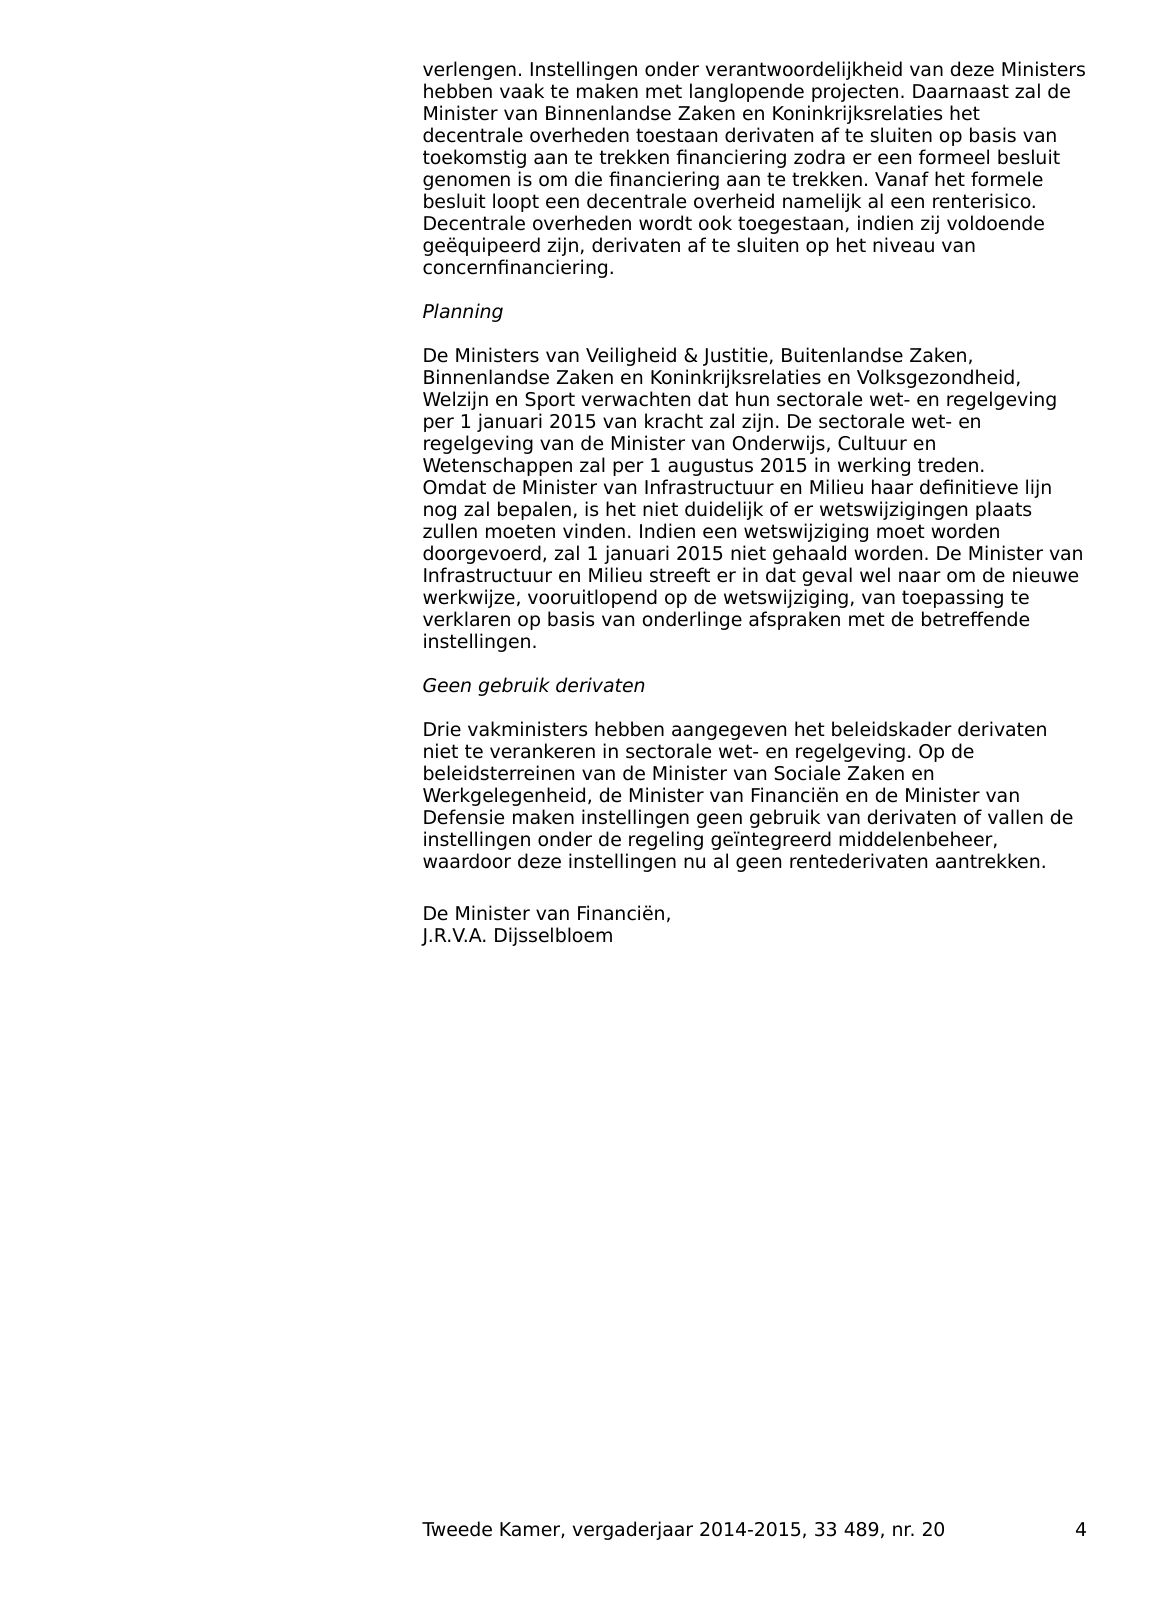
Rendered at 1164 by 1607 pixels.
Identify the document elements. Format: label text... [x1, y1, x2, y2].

text Omdat de Minister van Infrastructuur en Milieu haar definitieve lijn nog zal bepalen, is het niet duidelijk of er wetswijzigingen plaats zullen moeten vinden. Indien een wetswijziging moet worden doorgevoerd, zal 1 januari 2015 niet gehaald worden. De Minister van Infrastructuur en Milieu streeft er in dat geval wel naar om de nieuwe werkwijze, vooruitlopend op de wetswijziging, van toepassing te verklaren op basis van onderlinge afspraken met de betreffende instellingen. [422, 477, 1087, 653]
text Drie vakministers hebben aangegeven het beleidskader derivaten niet te verankeren in sectorale wet- en regelgeving. Op de beleidsterreinen van de Minister van Sociale Zaken en Werkgelegenheid, de Minister van Financiën en de Minister van Defensie maken instellingen geen gebruik van derivaten of vallen de instellingen onder de regeling geïntegreerd middelenbeheer, waardoor deze instellingen nu al geen rentederivaten aantrekken. [422, 719, 1087, 873]
text De Minister van Financiën, J.R.V.A. Dijsselbloem [422, 903, 1087, 947]
text verlengen. Instellingen onder verantwoordelijkheid van deze Ministers hebben vaak te maken met langlopende projecten. Daarnaast zal de Minister van Binnenlandse Zaken en Koninkrijksrelaties het decentrale overheden toestaan derivaten af te sluiten op basis van toekomstig aan te trekken financiering zodra er een formeel besluit genomen is om die financiering aan te trekken. Vanaf het formele besluit loopt een decentrale overheid namelijk al een renterisico. Decentrale overheden wordt ook toegestaan, indien zij voldoende geëquipeerd zijn, derivaten af te sluiten op het niveau van concernfinanciering. [422, 59, 1087, 279]
subtitle Planning [422, 301, 1087, 323]
subtitle Geen gebruik derivaten [422, 675, 1087, 697]
text De Ministers van Veiligheid & Justitie, Buitenlandse Zaken, Binnenlandse Zaken en Koninkrijksrelaties en Volksgezondheid, Welzijn en Sport verwachten dat hun sectorale wet- en regelgeving per 1 januari 2015 van kracht zal zijn. De sectorale wet- en regelgeving van de Minister van Onderwijs, Cultuur en Wetenschappen zal per 1 augustus 2015 in werking treden. [422, 345, 1087, 477]
